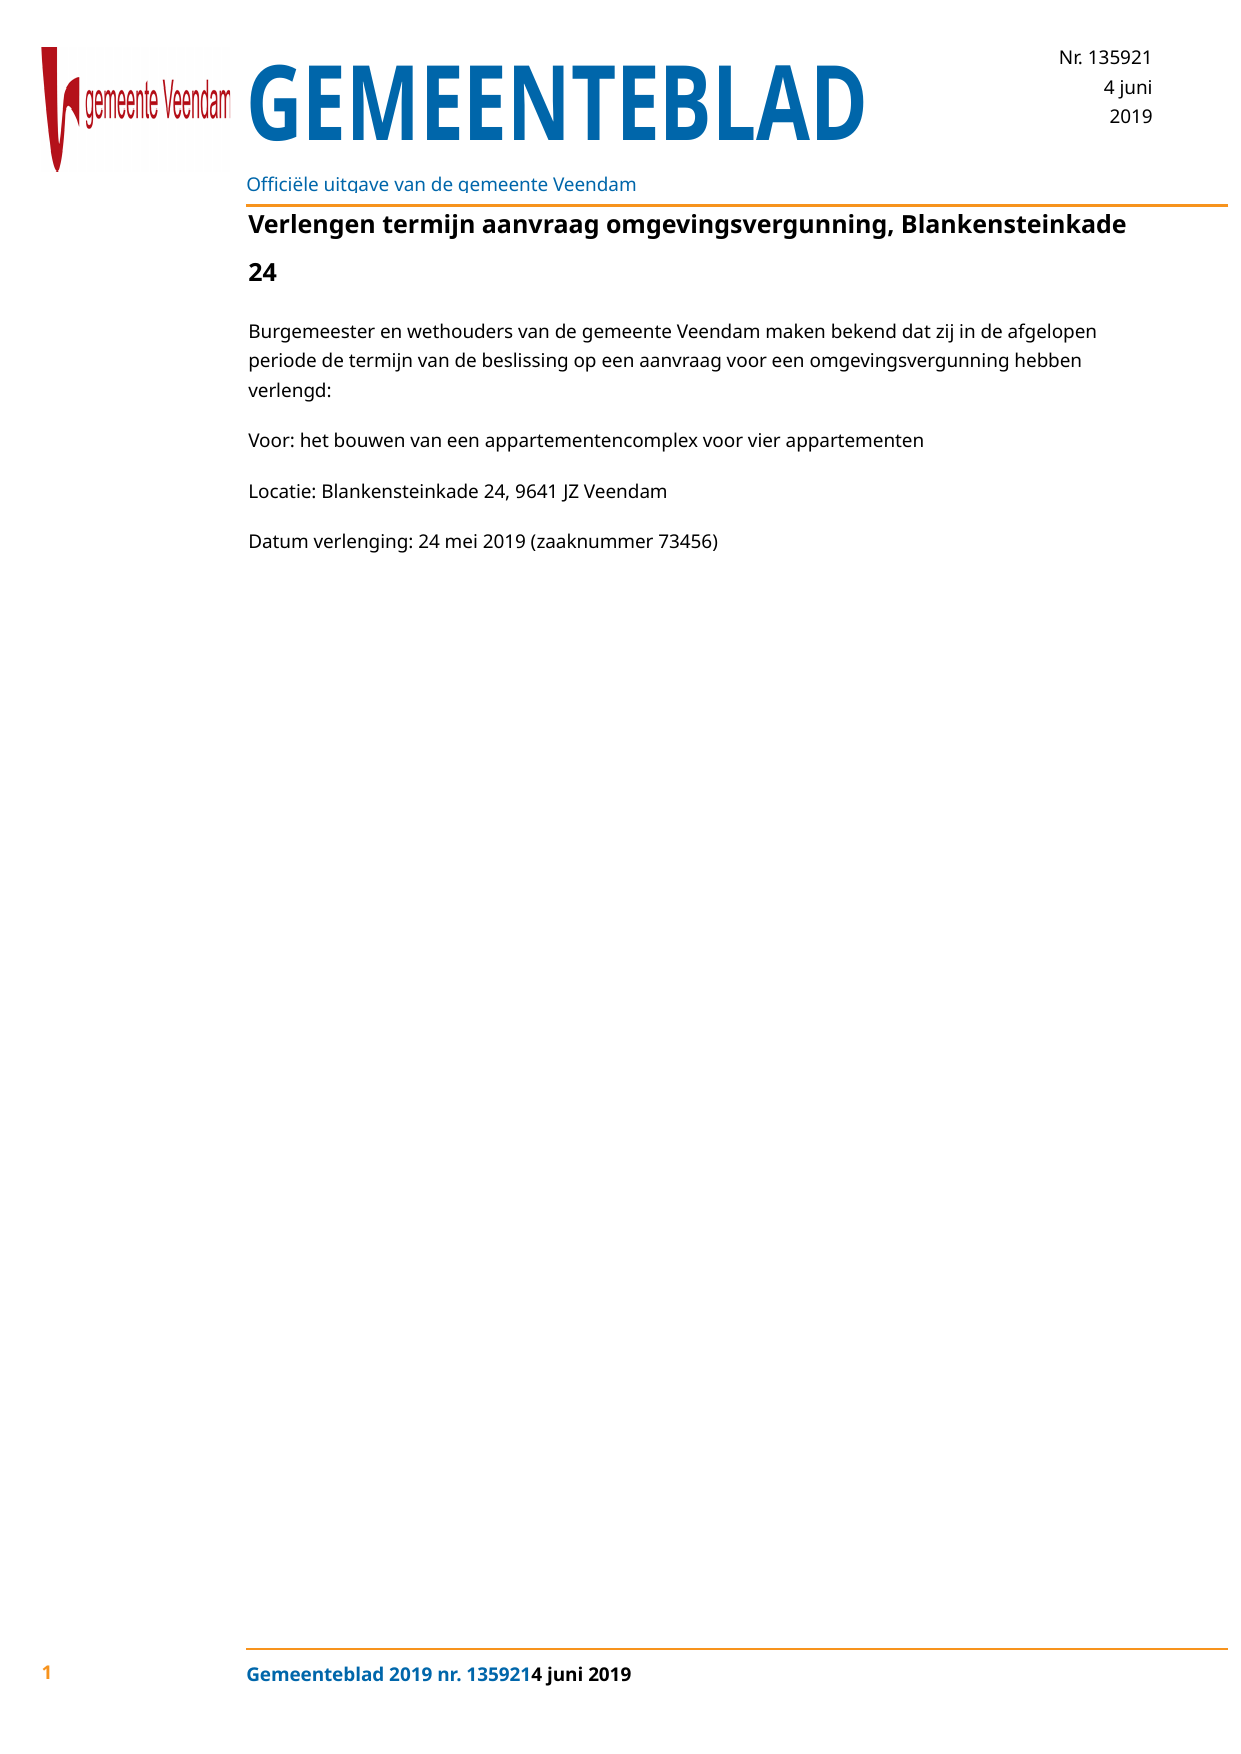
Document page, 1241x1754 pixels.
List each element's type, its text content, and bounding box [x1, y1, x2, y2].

text Burgemeester en wethouders van de gemeente Veendam maken bekend dat zij in de afgelopen periode de termijn van de beslissing op een aanvraag voor een omgevingsvergunning hebben verlengd: [248, 318, 1152, 403]
text Locatie: Blankensteinkade 24, 9641 JZ Veendam [248, 478, 1152, 504]
text Datum verlenging: 24 mei 2019 (zaaknummer 73456) [248, 528, 1152, 554]
text Verlengen termijn aanvraag omgevingsvergunning, Blankensteinkade 24 [248, 207, 1152, 288]
picture [41, 47, 231, 172]
text Voor: het bouwen van een appartementencomplex voor vier appartementen [248, 427, 1152, 453]
